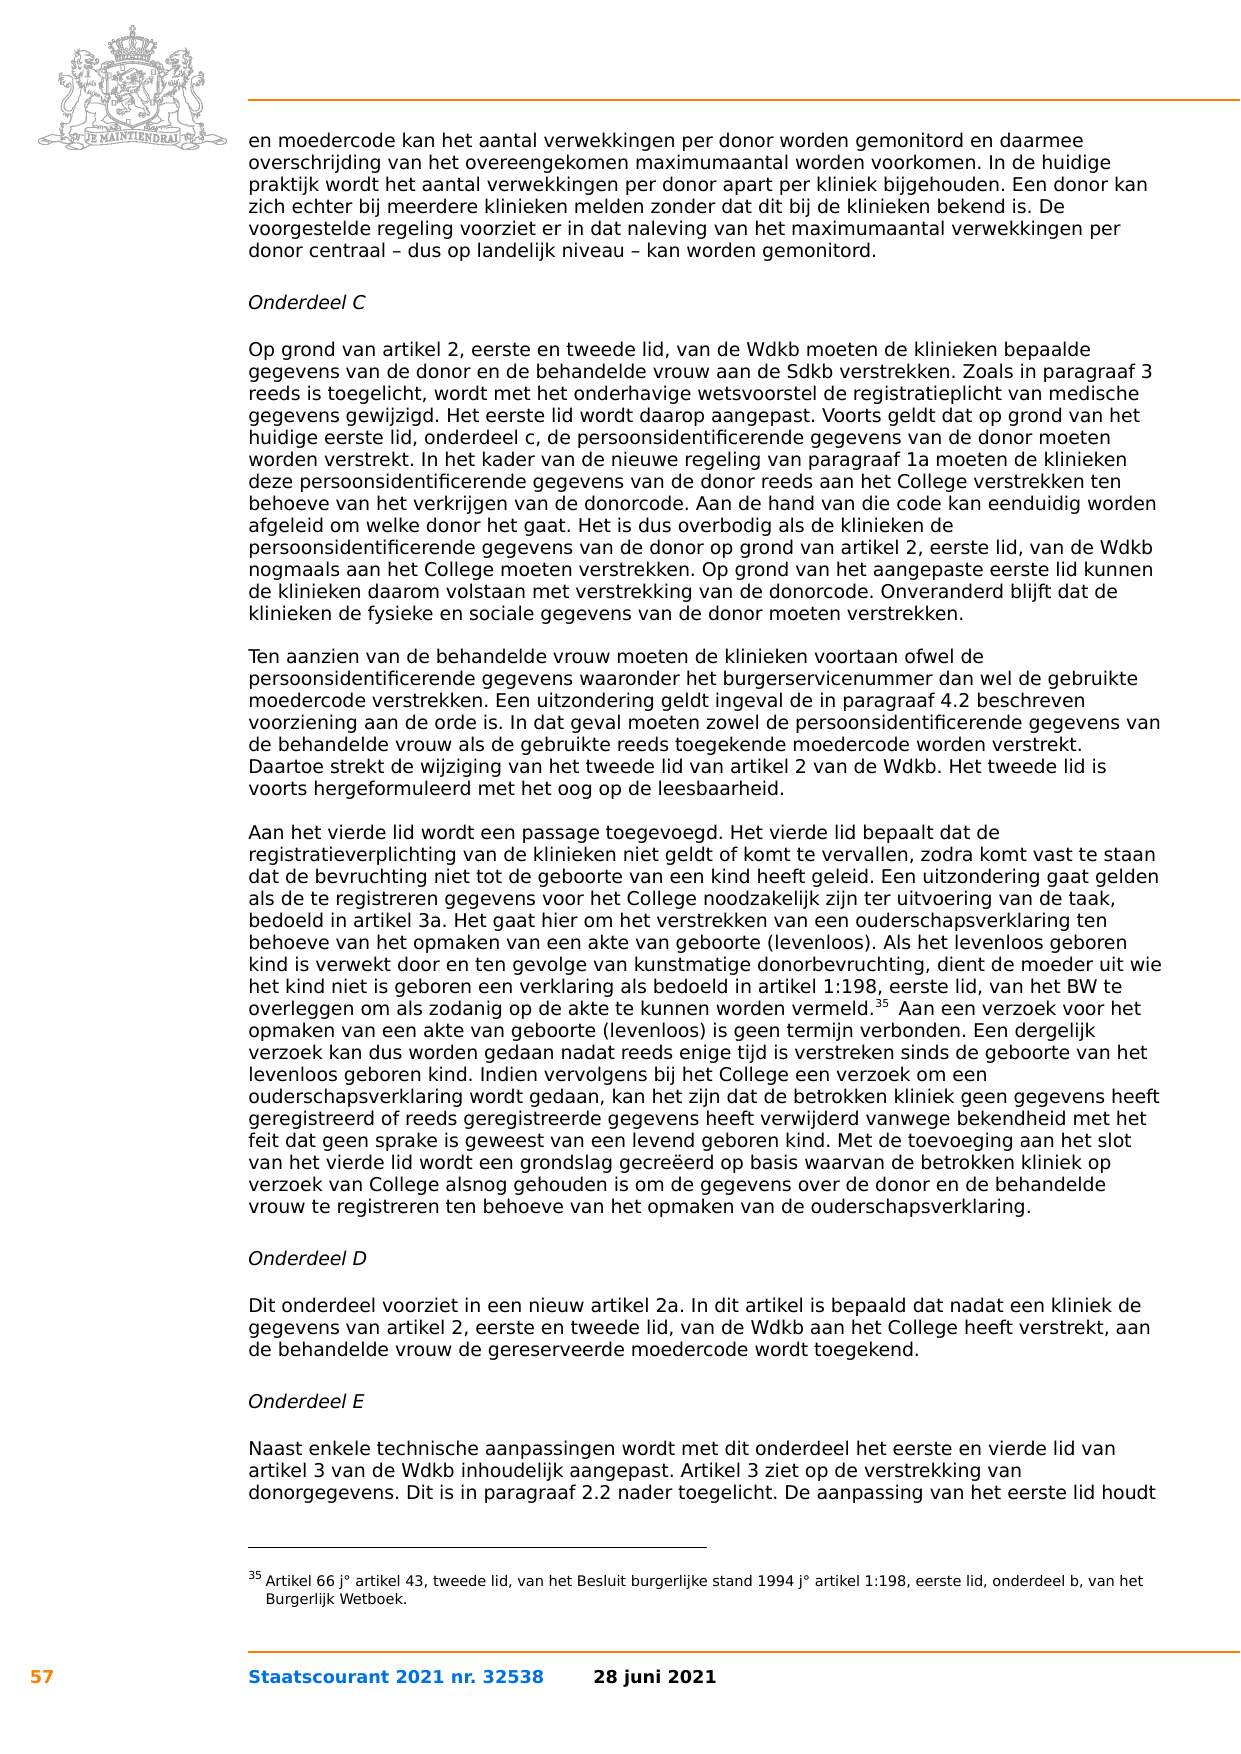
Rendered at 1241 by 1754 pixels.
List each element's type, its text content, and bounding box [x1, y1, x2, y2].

text Op grond van artikel 2, eerste en tweede lid, van de Wdkb moeten de klinieken bepaalde gegevens van de donor en de behandelde vrouw aan de Sdkb verstrekken. Zoals in paragraaf 3 reeds is toegelicht, wordt met het onderhavige wetsvoorstel de registratieplicht van medische gegevens gewijzigd. Het eerste lid wordt daarop aangepast. Voorts geldt dat op grond van het huidige eerste lid, onderdeel c, de persoonsidentificerende gegevens van de donor moeten worden verstrekt. In het kader van de nieuwe regeling van paragraaf 1a moeten de klinieken deze persoonsidentificerende gegevens van de donor reeds aan het College verstrekken ten behoeve van het verkrijgen van de donorcode. Aan de hand van die code kan eenduidig worden afgeleid om welke donor het gaat. Het is dus overbodig als de klinieken de persoonsidentificerende gegevens van de donor op grond van artikel 2, eerste lid, van de Wdkb nogmaals aan het College moeten verstrekken. Op grond van het aangepaste eerste lid kunnen de klinieken daarom volstaan met verstrekking van de donorcode. Onveranderd blijft dat de klinieken de fysieke en sociale gegevens van de donor moeten verstrekken. [248, 339, 1163, 624]
text Ten aanzien van de behandelde vrouw moeten de klinieken voortaan ofwel de persoonsidentificerende gegevens waaronder het burgerservicenummer dan wel de gebruikte moedercode verstrekken. Een uitzondering geldt ingeval de in paragraaf 4.2 beschreven voorziening aan de orde is. In dat geval moeten zowel de persoonsidentificerende gegevens van de behandelde vrouw als de gebruikte reeds toegekende moedercode worden verstrekt. Daartoe strekt de wijziging van het tweede lid van artikel 2 van de Wdkb. Het tweede lid is voorts hergeformuleerd met het oog op de leesbaarheid. [248, 646, 1163, 800]
subtitle Onderdeel D [248, 1248, 1163, 1270]
text en moedercode kan het aantal verwekkingen per donor worden gemonitord en daarmee overschrijding van het overeengekomen maximumaantal worden voorkomen. In de huidige praktijk wordt het aantal verwekkingen per donor apart per kliniek bijgehouden. Een donor kan zich echter bij meerdere klinieken melden zonder dat dit bij de klinieken bekend is. De voorgestelde regeling voorziet er in dat naleving van het maximumaantal verwekkingen per donor centraal – dus op landelijk niveau – kan worden gemonitord. [248, 130, 1163, 262]
subtitle Onderdeel E [248, 1391, 1163, 1413]
text Artikel 66 j° artikel 43, tweede lid, van het Besluit burgerlijke stand 1994 j° artikel 1:198, eerste lid, onderdeel b, van het Burgerlijk Wetboek. [248, 1569, 1163, 1608]
text Naast enkele technische aanpassingen wordt met dit onderdeel het eerste en vierde lid van artikel 3 van de Wdkb inhoudelijk aangepast. Artikel 3 ziet op de verstrekking van donorgegevens. Dit is in paragraaf 2.2 nader toegelicht. De aanpassing van het eerste lid houdt [248, 1438, 1163, 1503]
text Aan het vierde lid wordt een passage toegevoegd. Het vierde lid bepaalt dat de registratieverplichting van de klinieken niet geldt of komt te vervallen, zodra komt vast te staan dat de bevruchting niet tot de geboorte van een kind heeft geleid. Een uitzondering gaat gelden als de te registreren gegevens voor het College noodzakelijk zijn ter uitvoering van de taak, bedoeld in artikel 3a. Het gaat hier om het verstrekken van een ouderschapsverklaring ten behoeve van het opmaken van een akte van geboorte (levenloos). Als het levenloos geboren kind is verwekt door en ten gevolge van kunstmatige donorbevruchting, dient de moeder uit wie het kind niet is geboren een verklaring als bedoeld in artikel 1:198, eerste lid, van het BW te overleggen om als zodanig op de akte te kunnen worden vermeld. Aan een verzoek voor het opmaken van een akte van geboorte (levenloos) is geen termijn verbonden. Een dergelijk verzoek kan dus worden gedaan nadat reeds enige tijd is verstreken sinds de geboorte van het levenloos geboren kind. Indien vervolgens bij het College een verzoek om een ouderschapsverklaring wordt gedaan, kan het zijn dat de betrokken kliniek geen gegevens heeft geregistreerd of reeds geregistreerde gegevens heeft verwijderd vanwege bekendheid met het feit dat geen sprake is geweest van een levend geboren kind. Met de toevoeging aan het slot van het vierde lid wordt een grondslag gecreëerd op basis waarvan de betrokken kliniek op verzoek van College alsnog gehouden is om de gegevens over de donor en de behandelde vrouw te registreren ten behoeve van het opmaken van de ouderschapsverklaring. [248, 822, 1163, 1218]
picture [38, 25, 227, 150]
text Dit onderdeel voorziet in een nieuw artikel 2a. In dit artikel is bepaald dat nadat een kliniek de gegevens van artikel 2, eerste en tweede lid, van de Wdkb aan het College heeft verstrekt, aan de behandelde vrouw de gereserveerde moedercode wordt toegekend. [248, 1295, 1163, 1361]
subtitle Onderdeel C [248, 292, 1163, 314]
